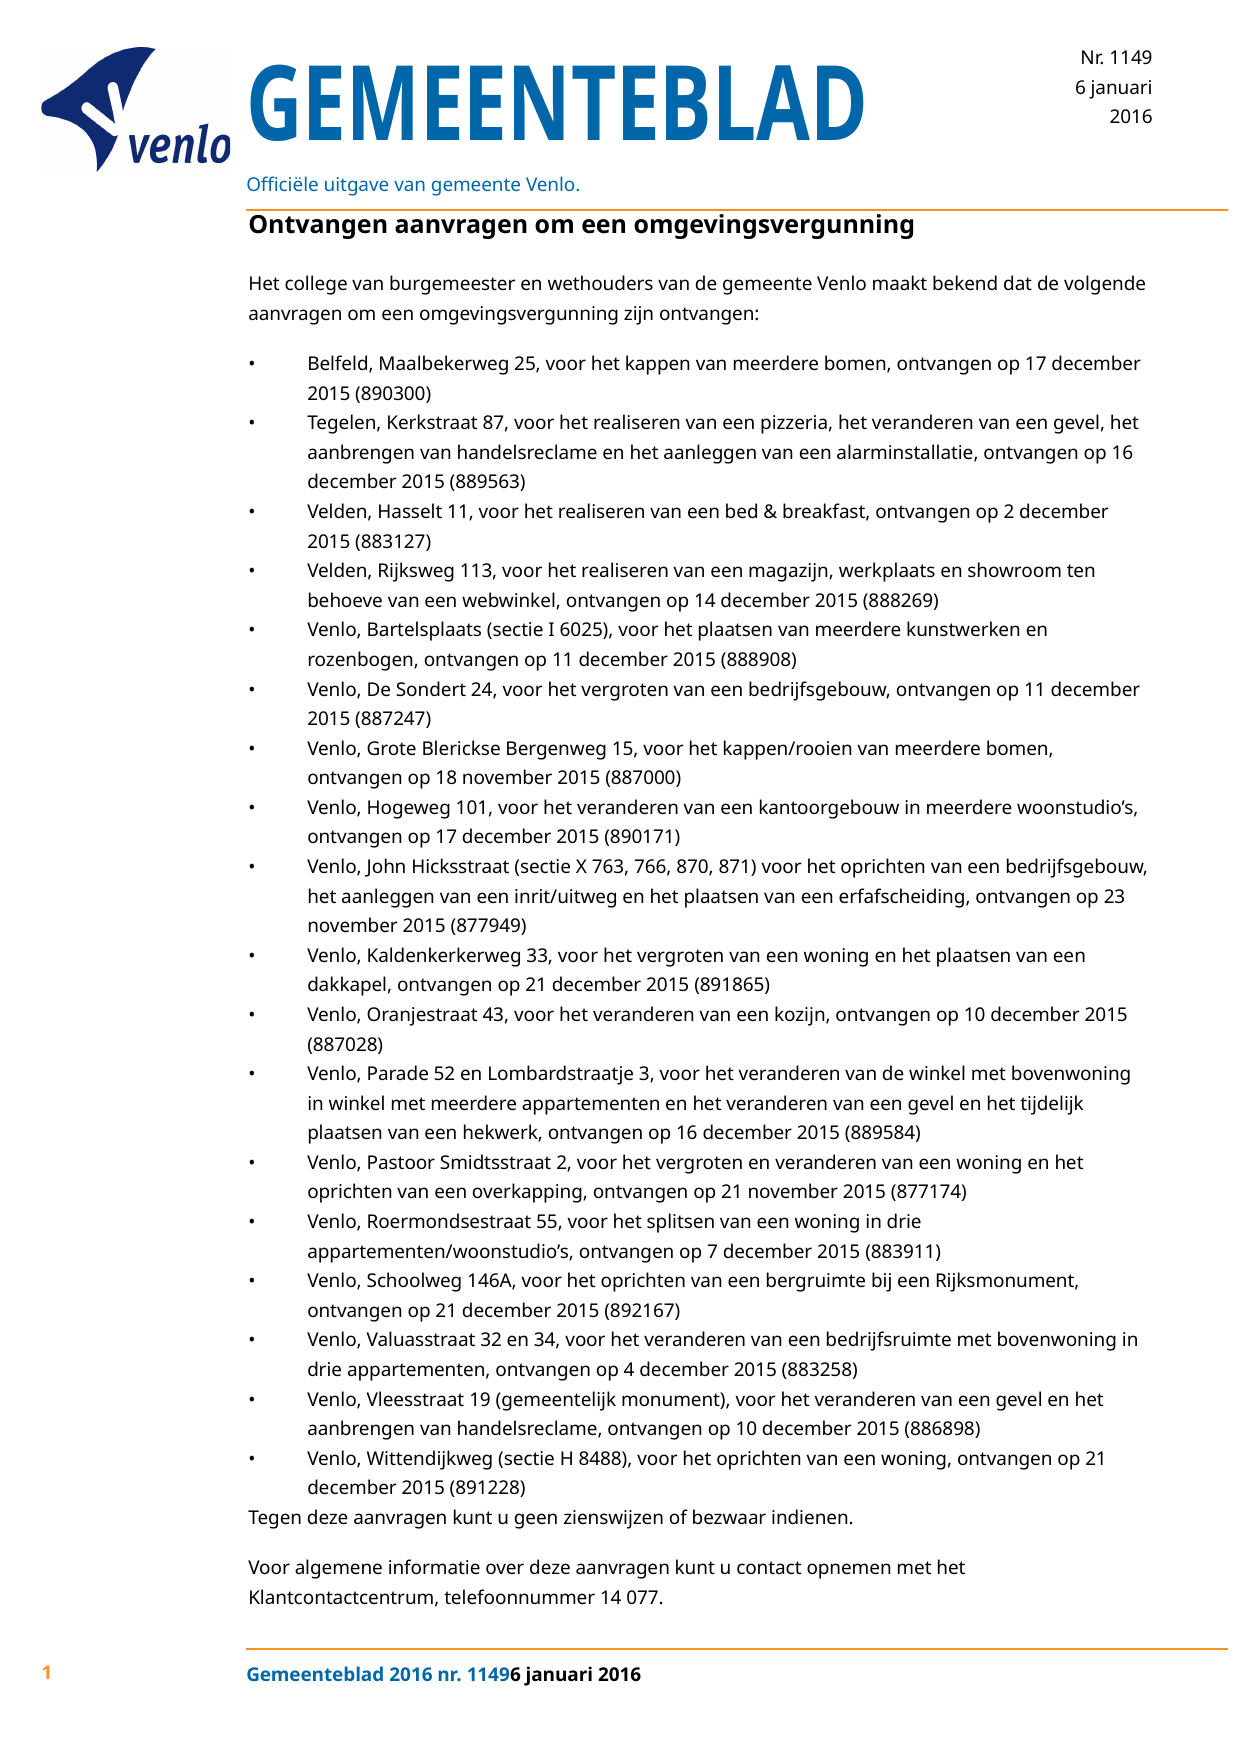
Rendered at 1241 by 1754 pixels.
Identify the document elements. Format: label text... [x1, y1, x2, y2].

list Venlo, De Sondert 24, voor het vergroten van een bedrijfsgebouw, ontvangen op 11 december 2015 (887247) [248, 676, 1152, 731]
picture [41, 47, 231, 172]
text Tegen deze aanvragen kunt u geen zienswijzen of bezwaar indienen. [248, 1504, 1152, 1530]
list Belfeld, Maalbekerweg 25, voor het kappen van meerdere bomen, ontvangen op 17 december 2015 (890300) [248, 350, 1152, 406]
list Venlo, Schoolweg 146A, voor het oprichten van een bergruimte bij een Rijksmonument, ontvangen op 21 december 2015 (892167) [248, 1267, 1152, 1323]
list Venlo, Kaldenkerkerweg 33, voor het vergroten van een woning en het plaatsen van een dakkapel, ontvangen op 21 december 2015 (891865) [248, 942, 1152, 997]
list Venlo, Bartelsplaats (sectie I 6025), voor het plaatsen van meerdere kunstwerken en rozenbogen, ontvangen op 11 december 2015 (888908) [248, 617, 1152, 672]
list Tegelen, Kerkstraat 87, voor het realiseren van een pizzeria, het veranderen van een gevel, het aanbrengen van handelsreclame en het aanleggen van een alarminstallatie, ontvangen op 16 december 2015 (889563) [248, 409, 1152, 494]
list Venlo, Valuasstraat 32 en 34, voor het veranderen van een bedrijfsruimte met bovenwoning in drie appartementen, ontvangen op 4 december 2015 (883258) [248, 1327, 1152, 1382]
list Venlo, Oranjestraat 43, voor het veranderen van een kozijn, ontvangen op 10 december 2015 (887028) [248, 1001, 1152, 1056]
list Venlo, Vleesstraat 19 (gemeentelijk monument), voor het veranderen van een gevel en het aanbrengen van handelsreclame, ontvangen op 10 december 2015 (886898) [248, 1386, 1152, 1441]
list Venlo, Wittendijkweg (sectie H 8488), voor het oprichten van een woning, ontvangen op 21 december 2015 (891228) [248, 1445, 1152, 1500]
list Venlo, Pastoor Smidtsstraat 2, voor het vergroten en veranderen van een woning en het oprichten van een overkapping, ontvangen op 21 november 2015 (877174) [248, 1149, 1152, 1204]
list Venlo, Hogeweg 101, voor het veranderen van een kantoorgebouw in meerdere woonstudio’s, ontvangen op 17 december 2015 (890171) [248, 794, 1152, 849]
list Venlo, Parade 52 en Lombardstraatje 3, voor het veranderen van de winkel met bovenwoning in winkel met meerdere appartementen en het veranderen van een gevel en het tijdelijk plaatsen van een hekwerk, ontvangen op 16 december 2015 (889584) [248, 1060, 1152, 1145]
list Velden, Rijksweg 113, voor het realiseren van een magazijn, werkplaats en showroom ten behoeve van een webwinkel, ontvangen op 14 december 2015 (888269) [248, 557, 1152, 613]
list Venlo, Roermondsestraat 55, voor het splitsen van een woning in drie appartementen/woonstudio’s, ontvangen op 7 december 2015 (883911) [248, 1208, 1152, 1263]
text Ontvangen aanvragen om een omgevingsvergunning [248, 211, 1152, 241]
text Het college van burgemeester en wethouders van de gemeente Venlo maakt bekend dat de volgende aanvragen om een omgevingsvergunning zijn ontvangen: [248, 270, 1152, 326]
list Venlo, Grote Blerickse Bergenweg 15, voor het kappen/rooien van meerdere bomen, ontvangen op 18 november 2015 (887000) [248, 735, 1152, 790]
list Velden, Hasselt 11, voor het realiseren van een bed & breakfast, ontvangen op 2 december 2015 (883127) [248, 498, 1152, 553]
text Voor algemene informatie over deze aanvragen kunt u contact opnemen met het Klantcontactcentrum, telefoonnummer 14 077. [248, 1554, 1152, 1610]
list Venlo, John Hicksstraat (sectie X 763, 766, 870, 871) voor het oprichten van een bedrijfsgebouw, het aanleggen van een inrit/uitweg en het plaatsen van een erfafscheiding, ontvangen op 23 november 2015 (877949) [248, 853, 1152, 938]
